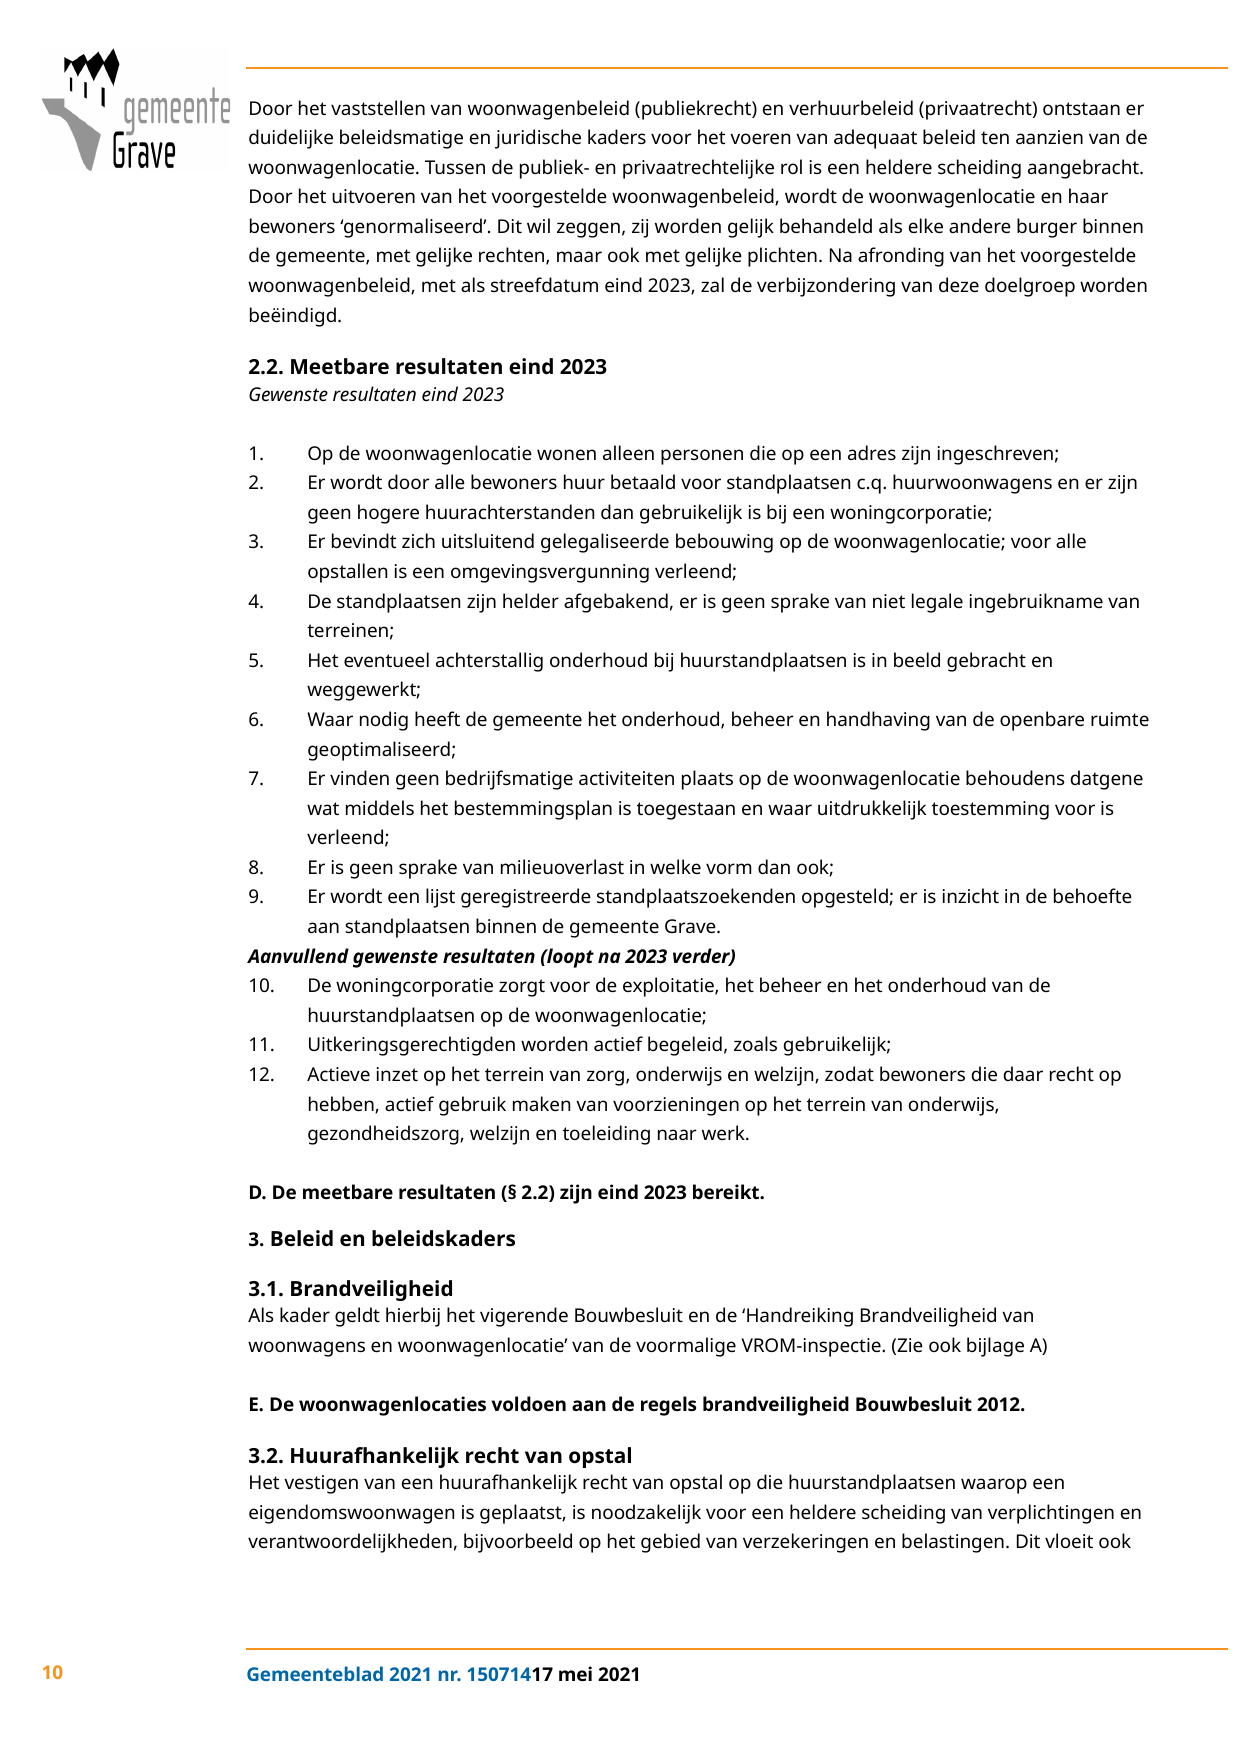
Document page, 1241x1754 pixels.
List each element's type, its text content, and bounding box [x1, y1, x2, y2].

list Het eventueel achterstallig onderhoud bij huurstandplaatsen is in beeld gebracht en weggewerkt; [248, 647, 1152, 702]
text Gewenste resultaten eind 2023 [248, 381, 1152, 406]
list De standplaatsen zijn helder afgebakend, er is geen sprake van niet legale ingebruikname van terreinen; [248, 588, 1152, 643]
table_header D. De meetbare resultaten (§ 2.2) zijn eind 2023 bereikt. [248, 1180, 1152, 1205]
list Uitkeringsgerechtigden worden actief begeleid, zoals gebruikelijk; [248, 1032, 1152, 1057]
list Er bevindt zich uitsluitend gelegaliseerde bebouwing op de woonwagenlocatie; voor alle opstallen is een omgevingsvergunning verleend; [248, 529, 1152, 584]
text 2.2. Meetbare resultaten eind 2023 [248, 352, 1152, 381]
text 3. Beleid en beleidskaders [248, 1224, 1152, 1253]
text Als kader geldt hierbij het vigerende Bouwbesluit en de ‘Handreiking Brandveiligheid van woonwagens en woonwagenlocatie’ van de voormalige VROM-inspectie. (Zie ook bijlage A) [248, 1302, 1152, 1358]
text 3.2. Huurafhankelijk recht van opstal [248, 1441, 1152, 1469]
list Er wordt een lijst geregistreerde standplaatszoekenden opgesteld; er is inzicht in de behoefte aan standplaatsen binnen de gemeente Grave. [248, 884, 1152, 939]
list Actieve inzet op het terrein van zorg, onderwijs en welzijn, zodat bewoners die daar recht op hebben, actief gebruik maken van voorzieningen op het terrein van onderwijs, gezondheidszorg, welzijn en toeleiding naar werk. [248, 1061, 1152, 1146]
list Er vinden geen bedrijfsmatige activiteiten plaats op de woonwagenlocatie behoudens datgene wat middels het bestemmingsplan is toegestaan en waar uitdrukkelijk toestemming voor is verleend; [248, 765, 1152, 850]
list Op de woonwagenlocatie wonen alleen personen die op een adres zijn ingeschreven; [248, 440, 1152, 466]
text Het vestigen van een huurafhankelijk recht van opstal op die huurstandplaatsen waarop een eigendomswoonwagen is geplaatst, is noodzakelijk voor een heldere scheiding van verplichtingen en verantwoordelijkheden, bijvoorbeeld op het gebied van verzekeringen en belastingen. Dit vloeit ook [248, 1469, 1152, 1554]
text Door het vaststellen van woonwagenbeleid (publiekrecht) en verhuurbeleid (privaatrecht) ontstaan er duidelijke beleidsmatige en juridische kaders voor het voeren van adequaat beleid ten aanzien van de woonwagenlocatie. Tussen de publiek- en privaatrechtelijke rol is een heldere scheiding aangebracht. Door het uitvoeren van het voorgestelde woonwagenbeleid, wordt de woonwagenlocatie en haar bewoners ‘genormaliseerd’. Dit wil zeggen, zij worden gelijk behandeld als elke andere burger binnen de gemeente, met gelijke rechten, maar ook met gelijke plichten. Na afronding van het voorgestelde woonwagenbeleid, met als streefdatum eind 2023, zal de verbijzondering van deze doelgroep worden beëindigd. [248, 95, 1152, 328]
list Er is geen sprake van milieuoverlast in welke vorm dan ook; [248, 854, 1152, 880]
list Er wordt door alle bewoners huur betaald voor standplaatsen c.q. huurwoonwagens en er zijn geen hogere huurachterstanden dan gebruikelijk is bij een woningcorporatie; [248, 469, 1152, 525]
text Aanvullend gewenste resultaten (loopt na 2023 verder) [248, 943, 1152, 968]
table_header E. De woonwagenlocaties voldoen aan de regels brandveiligheid Bouwbesluit 2012. [248, 1391, 1152, 1417]
picture [41, 47, 231, 172]
text 3.1. Brandveiligheid [248, 1274, 1152, 1302]
list Waar nodig heeft de gemeente het onderhoud, beheer en handhaving van de openbare ruimte geoptimaliseerd; [248, 706, 1152, 761]
list De woningcorporatie zorgt voor de exploitatie, het beheer en het onderhoud van de huurstandplaatsen op de woonwagenlocatie; [248, 972, 1152, 1028]
